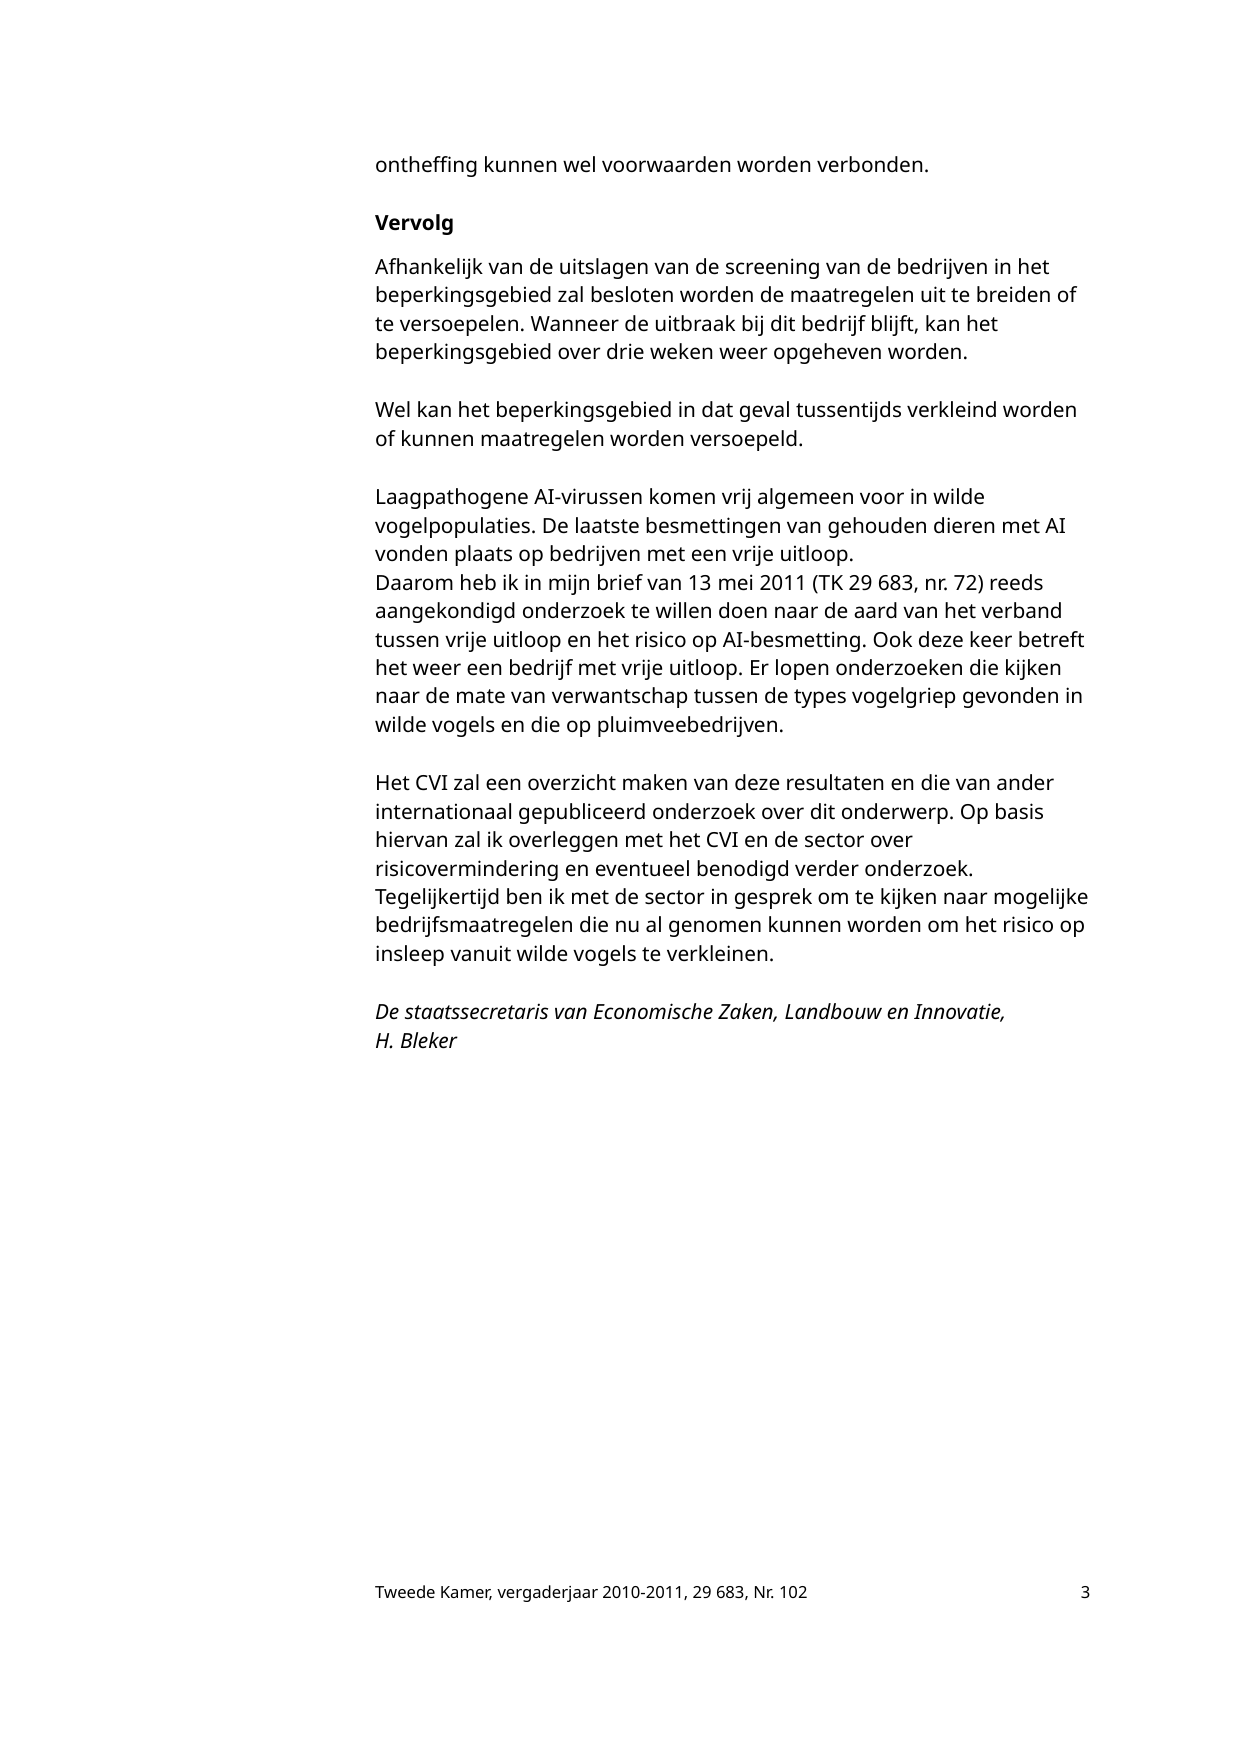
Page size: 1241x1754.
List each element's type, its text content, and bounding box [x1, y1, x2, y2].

text Laagpathogene AI-virussen komen vrij algemeen voor in wilde vogelpopulaties. De laatste besmettingen van gehouden dieren met AI vonden plaats op bedrijven met een vrije uitloop. [375, 482, 1090, 568]
text De staatssecretaris van Economische Zaken, Landbouw en Innovatie, [375, 997, 1090, 1026]
text H. Bleker [375, 1026, 1090, 1054]
text Wel kan het beperkingsgebied in dat geval tussentijds verkleind worden of kunnen maatregelen worden versoepeld. [375, 396, 1090, 452]
text Afhankelijk van de uitslagen van de screening van de bedrijven in het beperkingsgebied zal besloten worden de maatregelen uit te breiden of te versoepelen. Wanneer de uitbraak bij dit bedrijf blijft, kan het beperkingsgebied over drie weken weer opgeheven worden. [375, 252, 1090, 366]
text Het CVI zal een overzicht maken van deze resultaten en die van ander internationaal gepubliceerd onderzoek over dit onderwerp. Op basis hiervan zal ik overleggen met het CVI en de sector over risicovermindering en eventueel benodigd verder onderzoek. Tegelijkertijd ben ik met de sector in gesprek om te kijken naar mogelijke bedrijfsmaatregelen die nu al genomen kunnen worden om het risico op insleep vanuit wilde vogels te verkleinen. [375, 768, 1090, 967]
text ontheffing kunnen wel voorwaarden worden verbonden. [375, 150, 1090, 178]
text Daarom heb ik in mijn brief van 13 mei 2011 (TK 29 683, nr. 72) reeds aangekondigd onderzoek te willen doen naar de aard van het verband tussen vrije uitloop en het risico op AI-besmetting. Ook deze keer betreft het weer een bedrijf met vrije uitloop. Er lopen onderzoeken die kijken naar de mate van verwantschap tussen de types vogelgriep gevonden in wilde vogels en die op pluimveebedrijven. [375, 568, 1090, 738]
text Vervolg [375, 208, 1090, 237]
